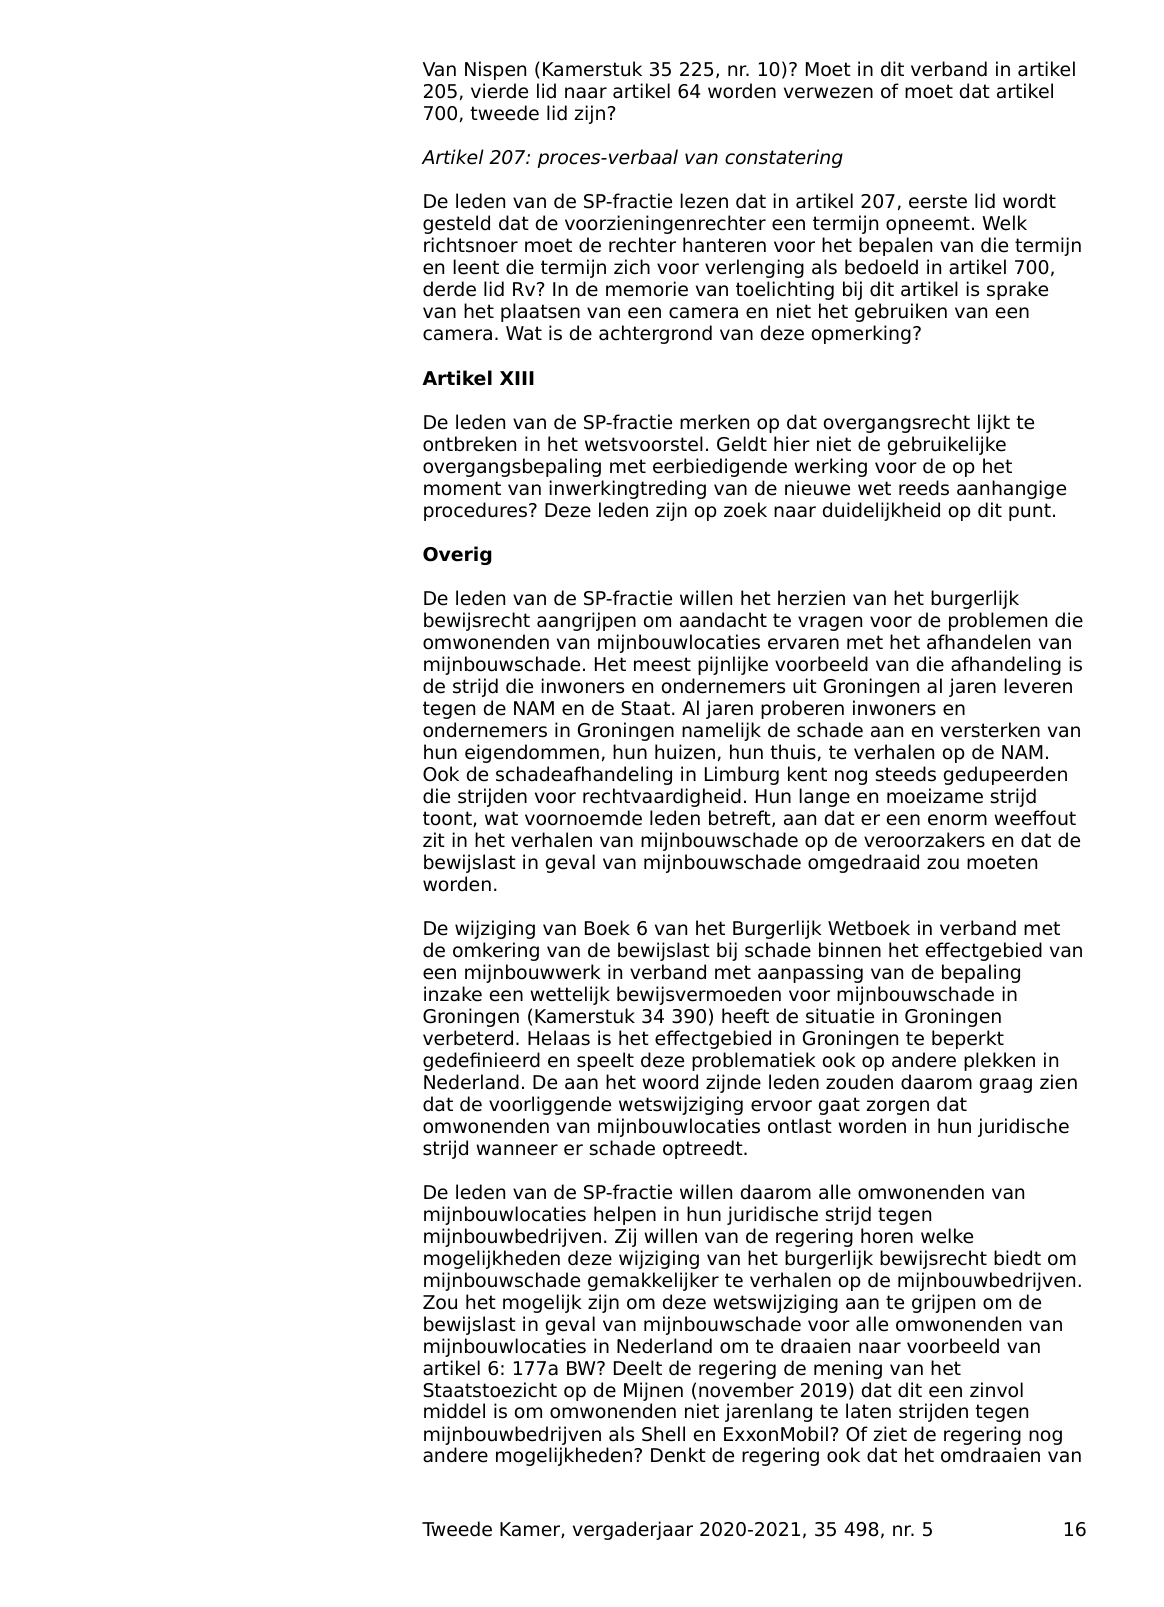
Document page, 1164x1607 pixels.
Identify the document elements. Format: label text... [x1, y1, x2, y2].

text Van Nispen (Kamerstuk 35 225, nr. 10)? Moet in dit verband in artikel 205, vierde lid naar artikel 64 worden verwezen of moet dat artikel 700, tweede lid zijn? [422, 59, 1087, 125]
text De leden van de SP-fractie lezen dat in artikel 207, eerste lid wordt gesteld dat de voorzieningenrechter een termijn opneemt. Welk richtsnoer moet de rechter hanteren voor het bepalen van die termijn en leent die termijn zich voor verlenging als bedoeld in artikel 700, derde lid Rv? In de memorie van toelichting bij dit artikel is sprake van het plaatsen van een camera en niet het gebruiken van een camera. Wat is de achtergrond van deze opmerking? [422, 191, 1087, 345]
text De leden van de SP-fractie willen het herzien van het burgerlijk bewijsrecht aangrijpen om aandacht te vragen voor de problemen die omwonenden van mijnbouwlocaties ervaren met het afhandelen van mijnbouwschade. Het meest pijnlijke voorbeeld van die afhandeling is de strijd die inwoners en ondernemers uit Groningen al jaren leveren tegen de NAM en de Staat. Al jaren proberen inwoners en ondernemers in Groningen namelijk de schade aan en versterken van hun eigendommen, hun huizen, hun thuis, te verhalen op de NAM. Ook de schadeafhandeling in Limburg kent nog steeds gedupeerden die strijden voor rechtvaardigheid. Hun lange en moeizame strijd toont, wat voornoemde leden betreft, aan dat er een enorm weeffout zit in het verhalen van mijnbouwschade op de veroorzakers en dat de bewijslast in geval van mijnbouwschade omgedraaid zou moeten worden. [422, 588, 1087, 896]
text De leden van de SP-fractie merken op dat overgangsrecht lijkt te ontbreken in het wetsvoorstel. Geldt hier niet de gebruikelijke overgangsbepaling met eerbiedigende werking voor de op het moment van inwerkingtreding van de nieuwe wet reeds aanhangige procedures? Deze leden zijn op zoek naar duidelijkheid op dit punt. [422, 412, 1087, 521]
subtitle Artikel XIII [422, 367, 1087, 389]
text De leden van de SP-fractie willen daarom alle omwonenden van mijnbouwlocaties helpen in hun juridische strijd tegen mijnbouwbedrijven. Zij willen van de regering horen welke mogelijkheden deze wijziging van het burgerlijk bewijsrecht biedt om mijnbouwschade gemakkelijker te verhalen op de mijnbouwbedrijven. Zou het mogelijk zijn om deze wetswijziging aan te grijpen om de bewijslast in geval van mijnbouwschade voor alle omwonenden van mijnbouwlocaties in Nederland om te draaien naar voorbeeld van artikel 6: 177a BW? Deelt de regering de mening van het Staatstoezicht op de Mijnen (november 2019) dat dit een zinvol middel is om omwonenden niet jarenlang te laten strijden tegen mijnbouwbedrijven als Shell en ExxonMobil? Of ziet de regering nog andere mogelijkheden? Denkt de regering ook dat het omdraaien van [422, 1182, 1087, 1467]
subtitle Overig [422, 544, 1087, 566]
text De wijziging van Boek 6 van het Burgerlijk Wetboek in verband met de omkering van de bewijslast bij schade binnen het effectgebied van een mijnbouwwerk in verband met aanpassing van de bepaling inzake een wettelijk bewijsvermoeden voor mijnbouwschade in Groningen (Kamerstuk 34 390) heeft de situatie in Groningen verbeterd. Helaas is het effectgebied in Groningen te beperkt gedefinieerd en speelt deze problematiek ook op andere plekken in Nederland. De aan het woord zijnde leden zouden daarom graag zien dat de voorliggende wetswijziging ervoor gaat zorgen dat omwonenden van mijnbouwlocaties ontlast worden in hun juridische strijd wanneer er schade optreedt. [422, 918, 1087, 1159]
subtitle Artikel 207: proces-verbaal van constatering [422, 147, 1087, 169]
